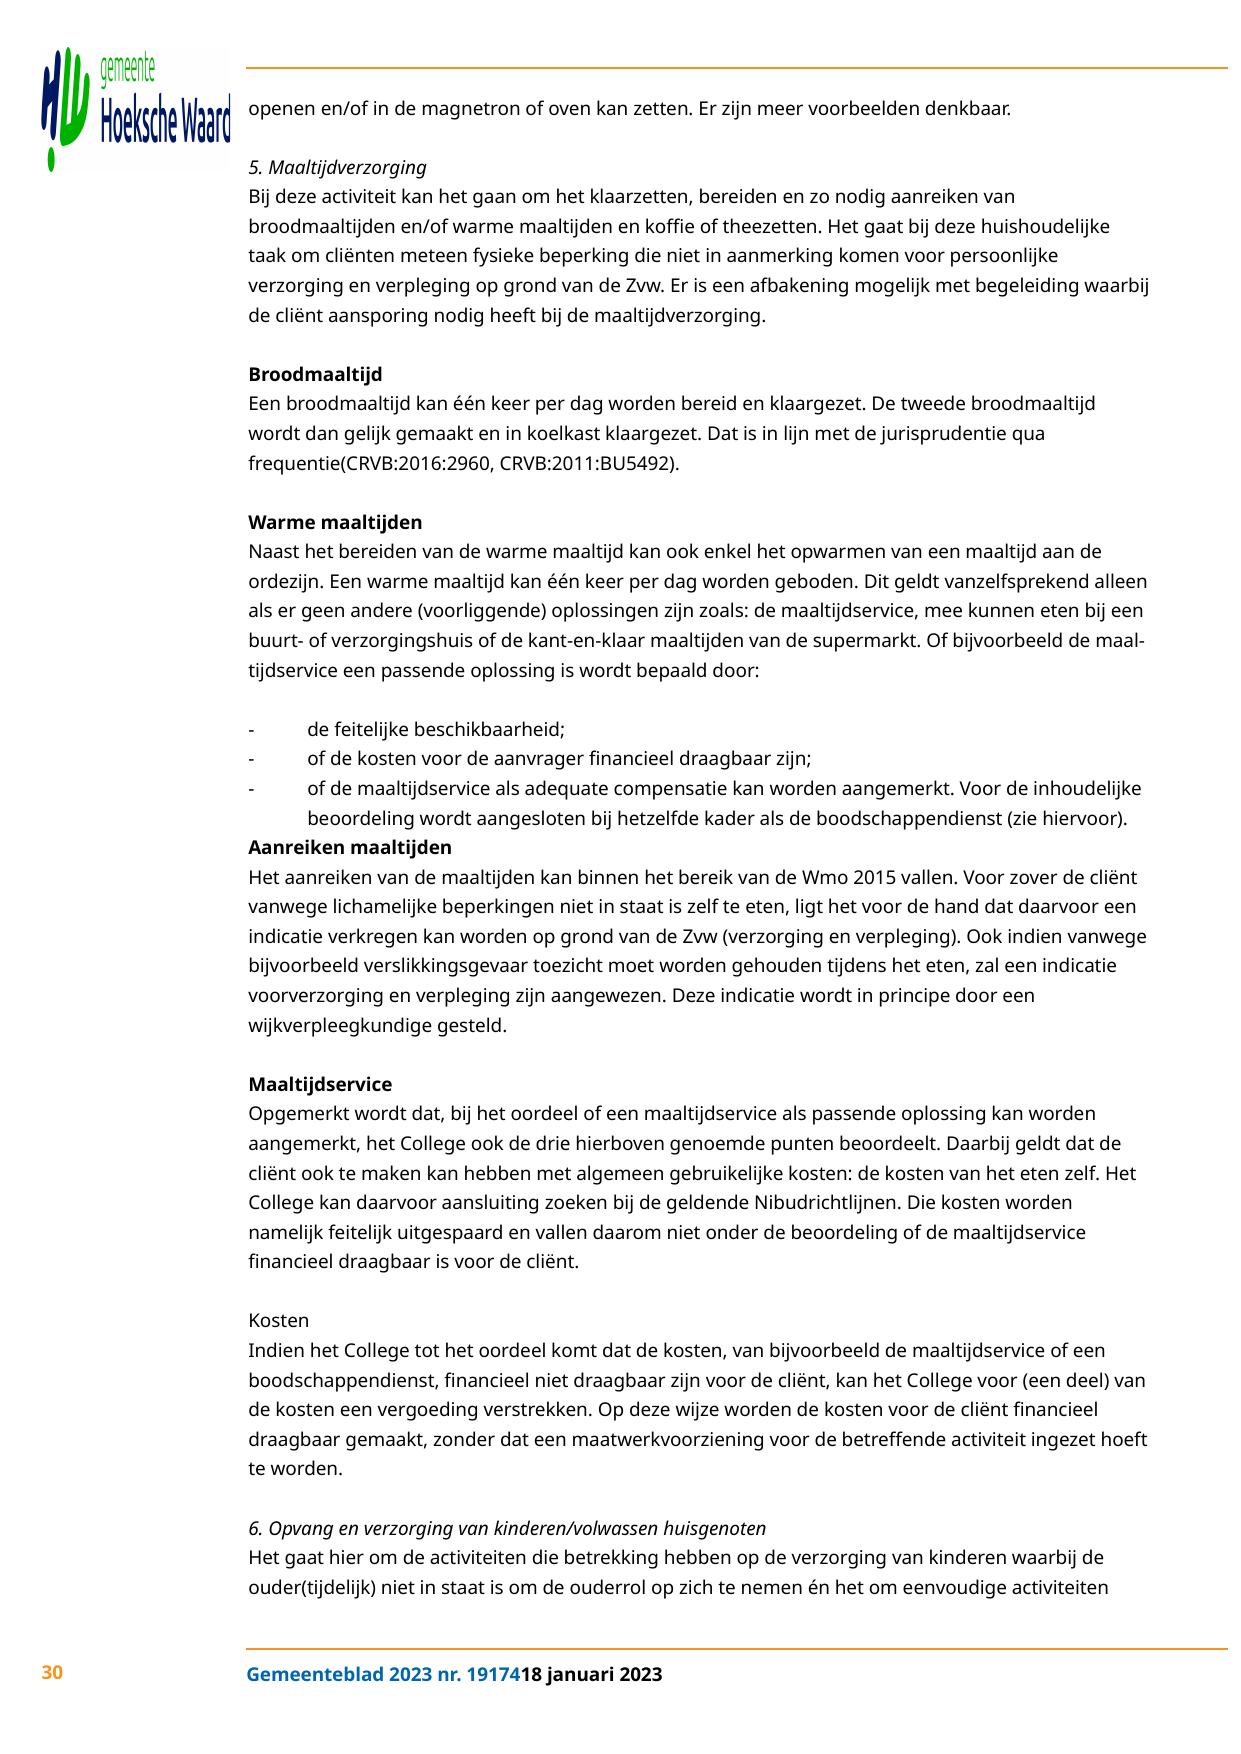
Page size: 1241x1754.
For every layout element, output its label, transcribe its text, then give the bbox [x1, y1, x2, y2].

text Een broodmaaltijd kan één keer per dag worden bereid en klaargezet. De tweede broodmaaltijd wordt dan gelijk gemaakt en in koelkast klaargezet. Dat is in lijn met de jurisprudentie qua frequentie(CRVB:2016:2960, CRVB:2011:BU5492). [248, 391, 1152, 476]
text Indien het College tot het oordeel komt dat de kosten, van bijvoorbeeld de maaltijdservice of een boodschappendienst, financieel niet draagbaar zijn voor de cliënt, kan het College voor (een deel) van de kosten een vergoeding verstrekken. Op deze wijze worden de kosten voor de cliënt financieel draagbaar gemaakt, zonder dat een maatwerkvoorziening voor de betreffende activiteit ingezet hoeft te worden. [248, 1337, 1152, 1481]
text Het gaat hier om de activiteiten die betrekking hebben op de verzorging van kinderen waarbij de ouder(tijdelijk) niet in staat is om de ouderrol op zich te nemen én het om eenvoudige activiteiten [248, 1544, 1152, 1600]
list of de kosten voor de aanvrager financieel draagbaar zijn; [248, 746, 1152, 771]
text Naast het bereiden van de warme maaltijd kan ook enkel het opwarmen van een maaltijd aan de ordezijn. Een warme maaltijd kan één keer per dag worden geboden. Dit geldt vanzelfsprekend alleen als er geen andere (voorliggende) oplossingen zijn zoals: de maaltijdservice, mee kunnen eten bij een buurt- of verzorgingshuis of de kant-en-klaar maaltijden van de supermarkt. Of bijvoorbeeld de maal-tijdservice een passende oplossing is wordt bepaald door: [248, 538, 1152, 683]
list de feitelijke beschikbaarheid; [248, 716, 1152, 742]
list of de maaltijdservice als adequate compensatie kan worden aangemerkt. Voor de inhoudelijke beoordeling wordt aangesloten bij hetzelfde kader als de boodschappendienst (zie hiervoor). [248, 775, 1152, 831]
text Maaltijdservice [248, 1071, 1152, 1097]
text openen en/of in de magnetron of oven kan zetten. Er zijn meer voorbeelden denkbaar. [248, 95, 1152, 121]
text Kosten [248, 1308, 1152, 1333]
text Broodmaaltijd [248, 361, 1152, 387]
text Warme maaltijden [248, 509, 1152, 535]
text Het aanreiken van de maaltijden kan binnen het bereik van de Wmo 2015 vallen. Voor zover de cliënt vanwege lichamelijke beperkingen niet in staat is zelf te eten, ligt het voor de hand dat daarvoor een indicatie verkregen kan worden op grond van de Zvw (verzorging en verpleging). Ook indien vanwege bijvoorbeeld verslikkingsgevaar toezicht moet worden gehouden tijdens het eten, zal een indicatie voorverzorging en verpleging zijn aangewezen. Deze indicatie wordt in principe door een wijkverpleegkundige gesteld. [248, 864, 1152, 1038]
text Aanreiken maaltijden [248, 834, 1152, 860]
picture [41, 47, 231, 172]
text Bij deze activiteit kan het gaan om het klaarzetten, bereiden en zo nodig aanreiken van broodmaaltijden en/of warme maaltijden en koffie of theezetten. Het gaat bij deze huishoudelijke taak om cliënten meteen fysieke beperking die niet in aanmerking komen voor persoonlijke verzorging en verpleging op grond van de Zvw. Er is een afbakening mogelijk met begeleiding waarbij de cliënt aansporing nodig heeft bij de maaltijdverzorging. [248, 183, 1152, 328]
text Opgemerkt wordt dat, bij het oordeel of een maaltijdservice als passende oplossing kan worden aangemerkt, het College ook de drie hierboven genoemde punten beoordeelt. Daarbij geldt dat de cliënt ook te maken kan hebben met algemeen gebruikelijke kosten: de kosten van het eten zelf. Het College kan daarvoor aansluiting zoeken bij de geldende Nibudrichtlijnen. Die kosten worden namelijk feitelijk uitgespaard en vallen daarom niet onder de beoordeling of de maaltijdservice financieel draagbaar is voor de cliënt. [248, 1101, 1152, 1274]
text 6. Opvang en verzorging van kinderen/volwassen huisgenoten [248, 1515, 1152, 1541]
text 5. Maaltijdverzorging [248, 154, 1152, 180]
